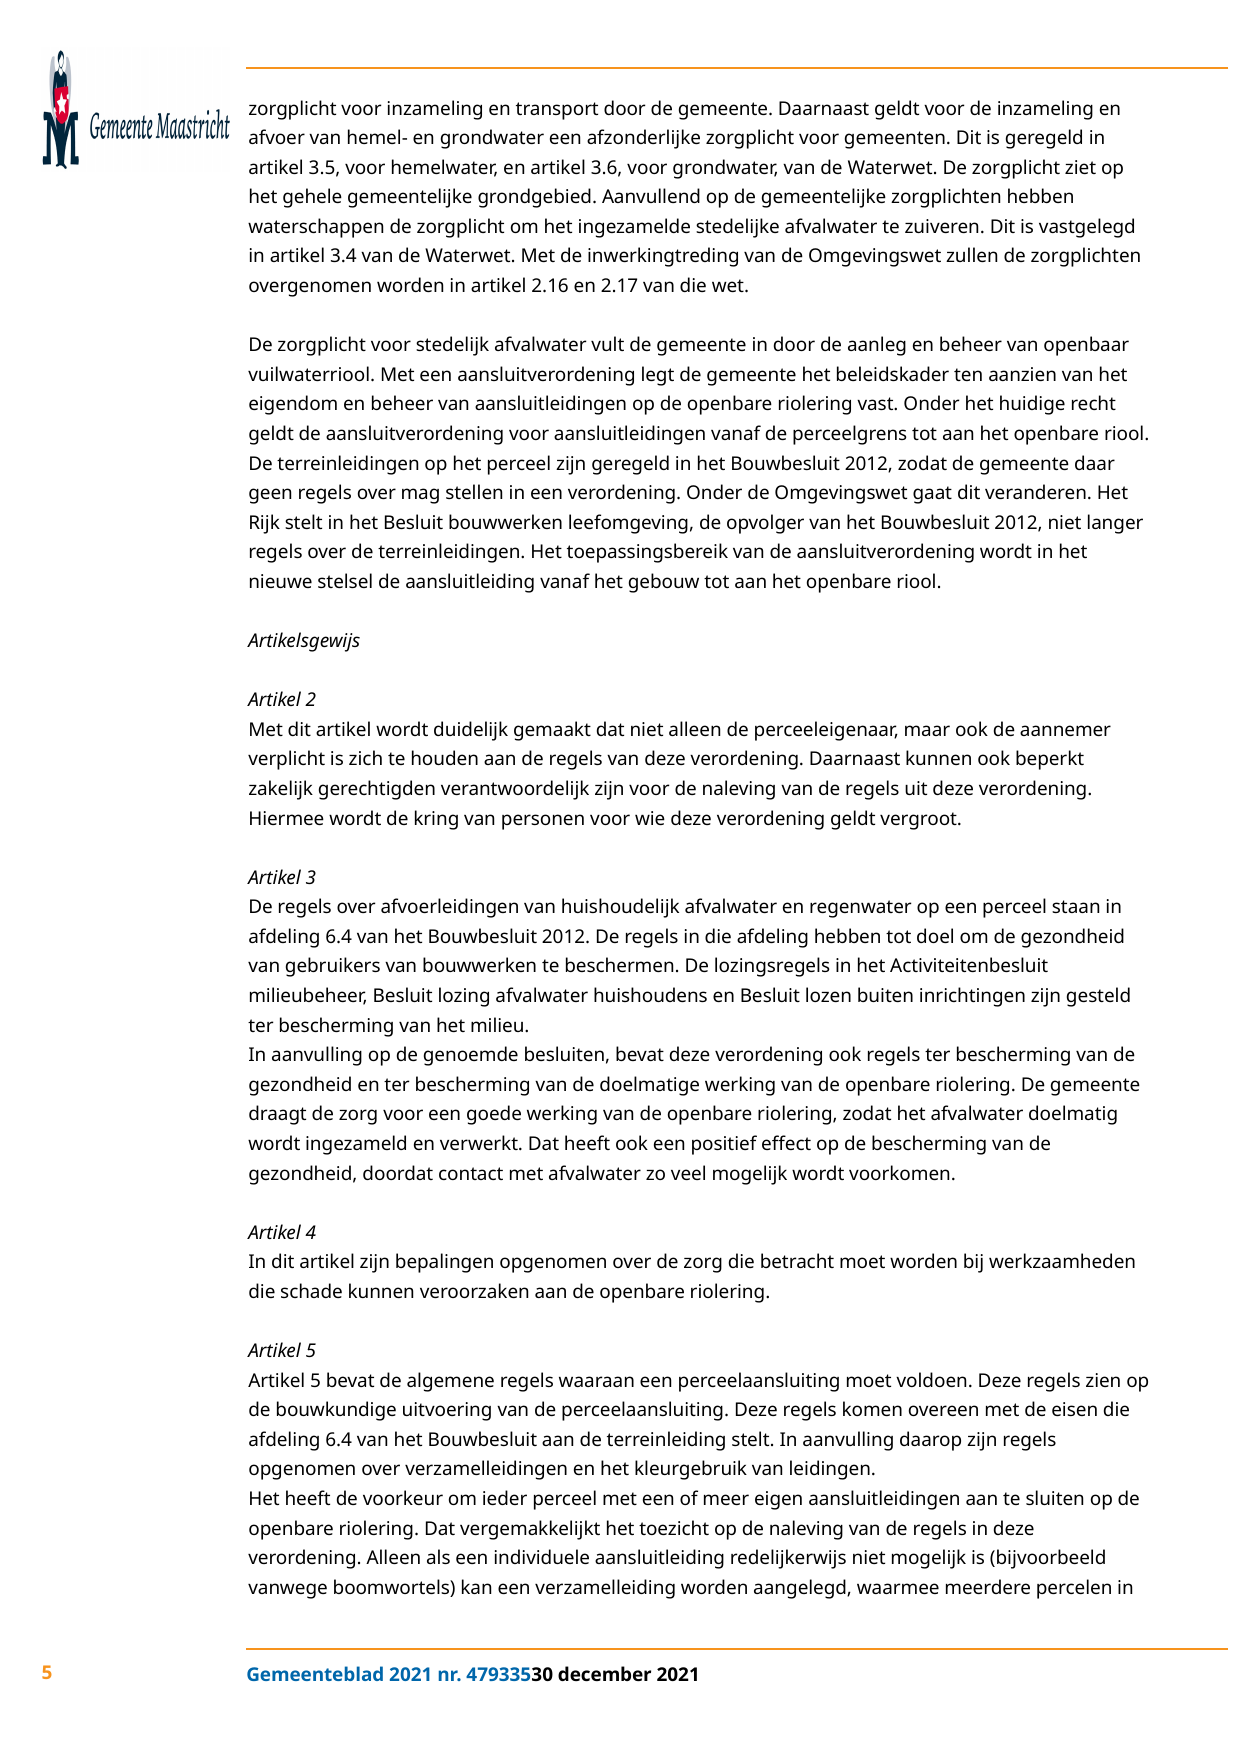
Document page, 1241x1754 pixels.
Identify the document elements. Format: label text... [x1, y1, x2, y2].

text Artikel 4 [248, 1219, 1152, 1245]
text Artikel 5 [248, 1337, 1152, 1363]
text De zorgplicht voor stedelijk afvalwater vult de gemeente in door de aanleg en beheer van openbaar vuilwaterriool. Met een aansluitverordening legt de gemeente het beleidskader ten aanzien van het eigendom en beheer van aansluitleidingen op de openbare riolering vast. Onder het huidige recht geldt de aansluitverordening voor aansluitleidingen vanaf de perceelgrens tot aan het openbare riool. De terreinleidingen op het perceel zijn geregeld in het Bouwbesluit 2012, zodat de gemeente daar geen regels over mag stellen in een verordening. Onder de Omgevingswet gaat dit veranderen. Het Rijk stelt in het Besluit bouwwerken leefomgeving, de opvolger van het Bouwbesluit 2012, niet langer regels over de terreinleidingen. Het toepassingsbereik van de aansluitverordening wordt in het nieuwe stelsel de aansluitleiding vanaf het gebouw tot aan het openbare riool. [248, 331, 1152, 594]
text zorgplicht voor inzameling en transport door de gemeente. Daarnaast geldt voor de inzameling en afvoer van hemel- en grondwater een afzonderlijke zorgplicht voor gemeenten. Dit is geregeld in artikel 3.5, voor hemelwater, en artikel 3.6, voor grondwater, van de Waterwet. De zorgplicht ziet op het gehele gemeentelijke grondgebied. Aanvullend op de gemeentelijke zorgplichten hebben waterschappen de zorgplicht om het ingezamelde stedelijke afvalwater te zuiveren. Dit is vastgelegd in artikel 3.4 van de Waterwet. Met de inwerkingtreding van de Omgevingswet zullen de zorgplichten overgenomen worden in artikel 2.16 en 2.17 van die wet. [248, 95, 1152, 298]
text Artikelsgewijs [248, 627, 1152, 653]
picture [41, 47, 231, 172]
text De regels over afvoerleidingen van huishoudelijk afvalwater en regenwater op een perceel staan in afdeling 6.4 van het Bouwbesluit 2012. De regels in die afdeling hebben tot doel om de gezondheid van gebruikers van bouwwerken te beschermen. De lozingsregels in het Activiteitenbesluit milieubeheer, Besluit lozing afvalwater huishoudens en Besluit lozen buiten inrichtingen zijn gesteld ter bescherming van het milieu. [248, 893, 1152, 1038]
text In aanvulling op de genoemde besluiten, bevat deze verordening ook regels ter bescherming van de gezondheid en ter bescherming van de doelmatige werking van de openbare riolering. De gemeente draagt de zorg voor een goede werking van de openbare riolering, zodat het afvalwater doelmatig wordt ingezameld en verwerkt. Dat heeft ook een positief effect op de bescherming van de gezondheid, doordat contact met afvalwater zo veel mogelijk wordt voorkomen. [248, 1041, 1152, 1186]
text Met dit artikel wordt duidelijk gemaakt dat niet alleen de perceeleigenaar, maar ook de aannemer verplicht is zich te houden aan de regels van deze verordening. Daarnaast kunnen ook beperkt zakelijk gerechtigden verantwoordelijk zijn voor de naleving van de regels uit deze verordening. [248, 716, 1152, 801]
text Het heeft de voorkeur om ieder perceel met een of meer eigen aansluitleidingen aan te sluiten op de openbare riolering. Dat vergemakkelijkt het toezicht op de naleving van de regels in deze verordening. Alleen als een individuele aansluitleiding redelijkerwijs niet mogelijk is (bijvoorbeeld vanwege boomwortels) kan een verzamelleiding worden aangelegd, waarmee meerdere percelen in [248, 1485, 1152, 1600]
text Artikel 3 [248, 864, 1152, 890]
text Artikel 5 bevat de algemene regels waaraan een perceelaansluiting moet voldoen. Deze regels zien op de bouwkundige uitvoering van de perceelaansluiting. Deze regels komen overeen met de eisen die afdeling 6.4 van het Bouwbesluit aan de terreinleiding stelt. In aanvulling daarop zijn regels opgenomen over verzamelleidingen en het kleurgebruik van leidingen. [248, 1367, 1152, 1481]
text Hiermee wordt de kring van personen voor wie deze verordening geldt vergroot. [248, 805, 1152, 831]
text In dit artikel zijn bepalingen opgenomen over de zorg die betracht moet worden bij werkzaamheden die schade kunnen veroorzaken aan de openbare riolering. [248, 1248, 1152, 1304]
text Artikel 2 [248, 686, 1152, 712]
